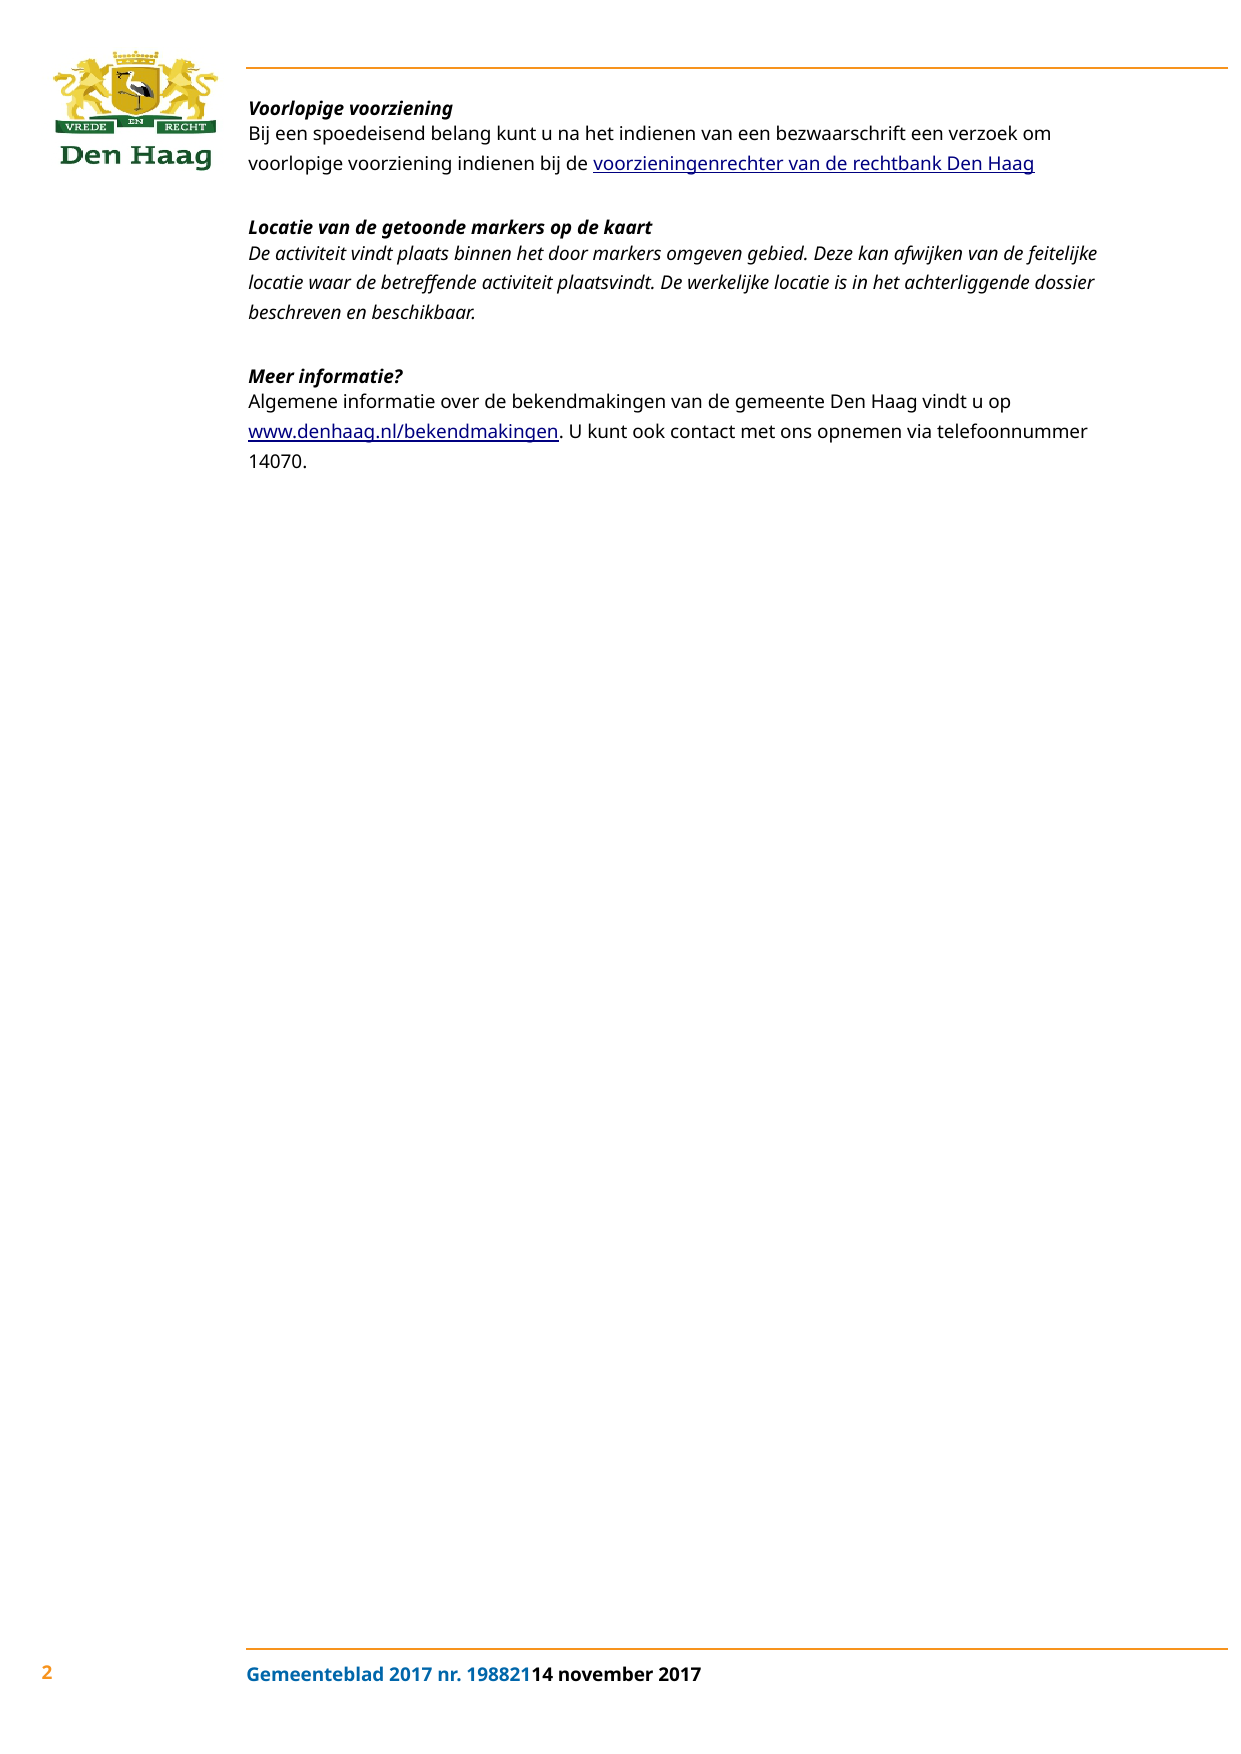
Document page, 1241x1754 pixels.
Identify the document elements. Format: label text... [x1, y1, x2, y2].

picture [41, 47, 231, 172]
text Locatie van de getoonde markers op de kaart [248, 214, 1152, 240]
text Voorlopige voorziening [248, 95, 1152, 121]
text Algemene informatie over de bekendmakingen van de gemeente Den Haag vindt u op www.denhaag.nl/bekendmakingen. U kunt ook contact met ons opnemen via telefoonnummer 14070. [248, 389, 1152, 473]
text De activiteit vindt plaats binnen het door markers omgeven gebied. Deze kan afwijken van de feitelijke locatie waar de betreffende activiteit plaatsvindt. De werkelijke locatie is in het achterliggende dossier beschreven en beschikbaar. [248, 240, 1152, 325]
text Bij een spoedeisend belang kunt u na het indienen van een bezwaarschrift een verzoek om voorlopige voorziening indienen bij de voorzieningenrechter van de rechtbank Den Haag [248, 121, 1152, 176]
text Meer informatie? [248, 363, 1152, 389]
